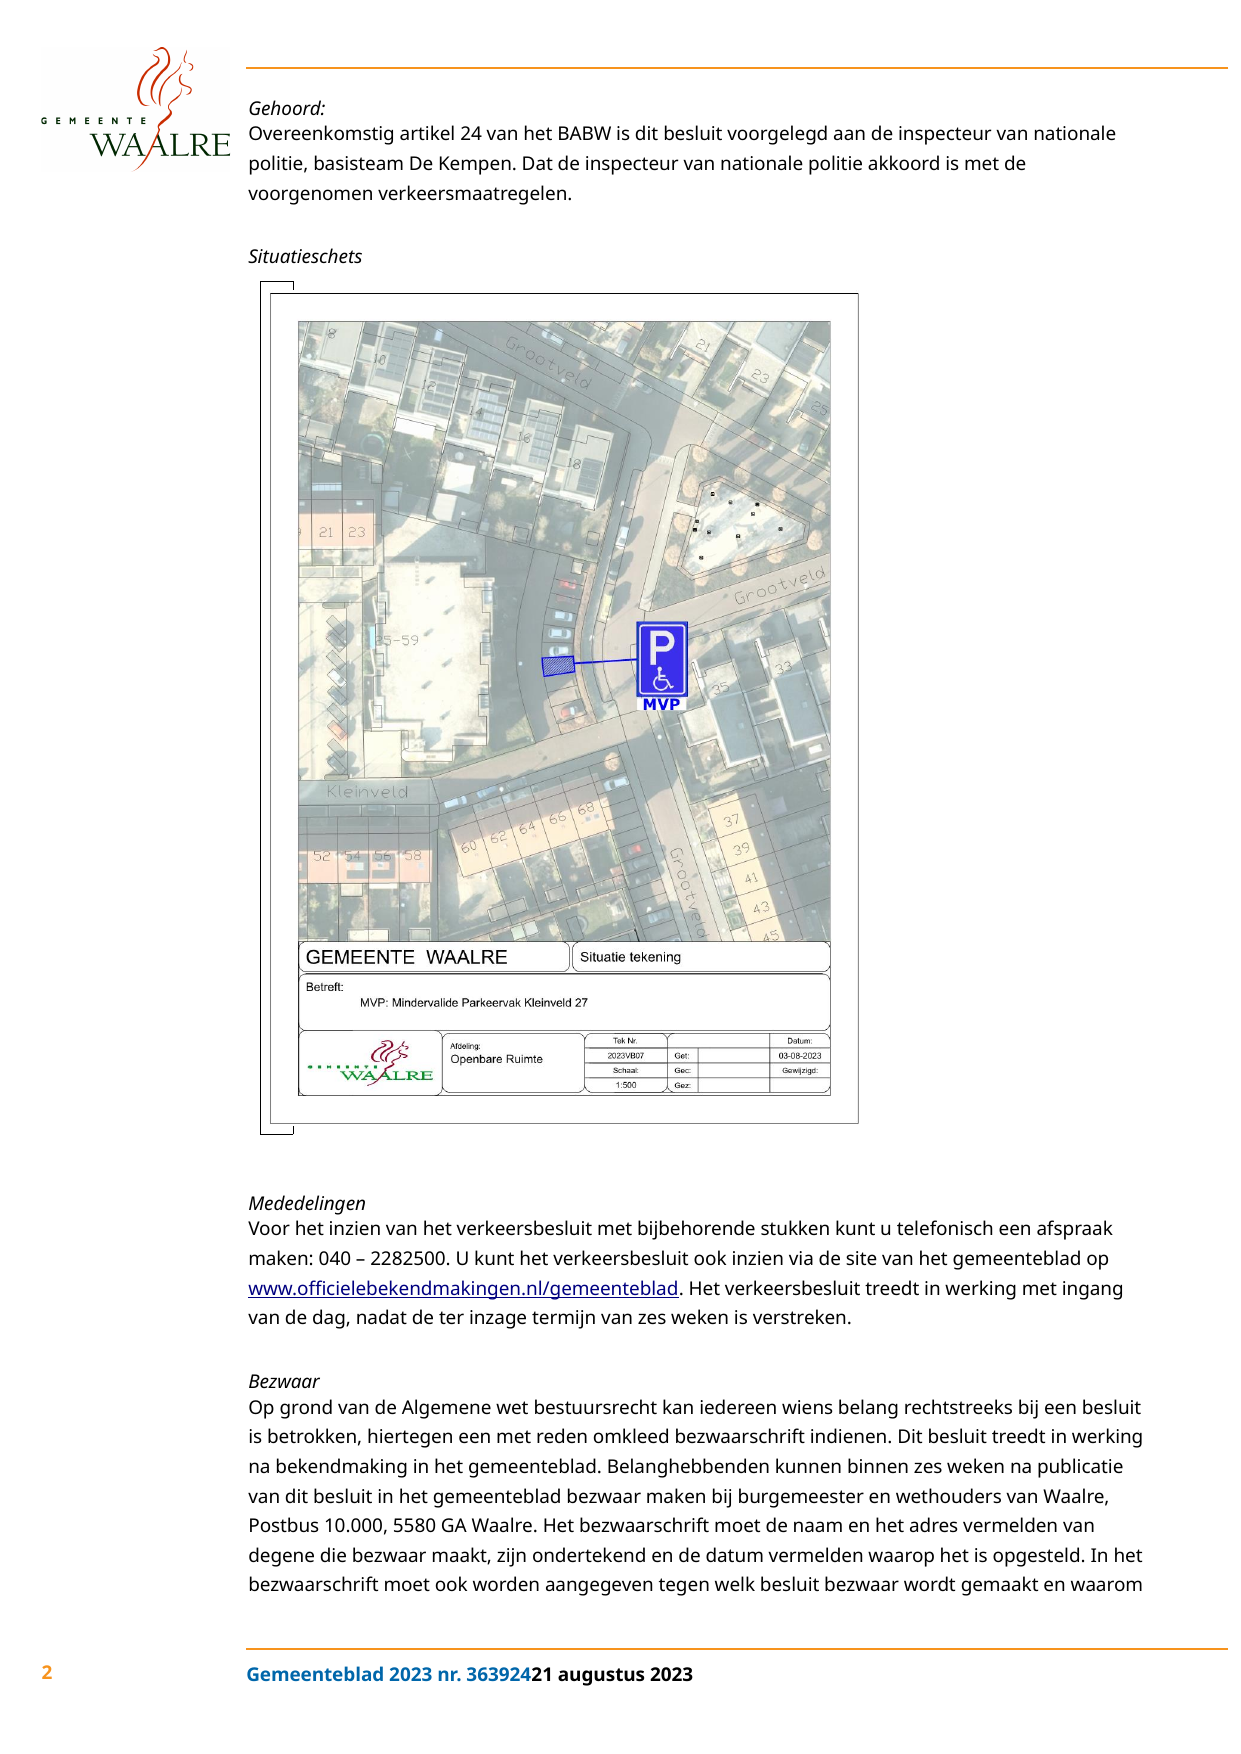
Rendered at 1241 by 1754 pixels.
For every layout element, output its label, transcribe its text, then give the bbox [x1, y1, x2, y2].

picture [268, 290, 860, 1126]
text Voor het inzien van het verkeersbesluit met bijbehorende stukken kunt u telefonisch een afspraak maken: 040 – 2282500. U kunt het verkeersbesluit ook inzien via de site van het gemeenteblad op www.officielebekendmakingen.nl/gemeenteblad. Het verkeersbesluit treedt in werking met ingang van de dag, nadat de ter inzage termijn van zes weken is verstreken. [248, 1216, 1152, 1330]
text Overeenkomstig artikel 24 van het BABW is dit besluit voorgelegd aan de inspecteur van nationale politie, basisteam De Kempen. Dat de inspecteur van nationale politie akkoord is met de voorgenomen verkeersmaatregelen. [248, 121, 1152, 205]
picture [41, 47, 231, 172]
text Gehoord: [248, 95, 1152, 121]
text Situatieschets [248, 244, 1152, 269]
text Op grond van de Algemene wet bestuursrecht kan iedereen wiens belang rechtstreeks bij een besluit is betrokken, hiertegen een met reden omkleed bezwaarschrift indienen. Dit besluit treedt in werking na bekendmaking in het gemeenteblad. Belanghebbenden kunnen binnen zes weken na publicatie van dit besluit in het gemeenteblad bezwaar maken bij burgemeester en wethouders van Waalre, Postbus 10.000, 5580 GA Waalre. Het bezwaarschrift moet de naam en het adres vermelden van degene die bezwaar maakt, zijn ondertekend en de datum vermelden waarop het is opgesteld. In het bezwaarschrift moet ook worden aangegeven tegen welk besluit bezwaar wordt gemaakt en waarom [248, 1394, 1152, 1597]
text Mededelingen [248, 1190, 1152, 1216]
text Bezwaar [248, 1368, 1152, 1394]
